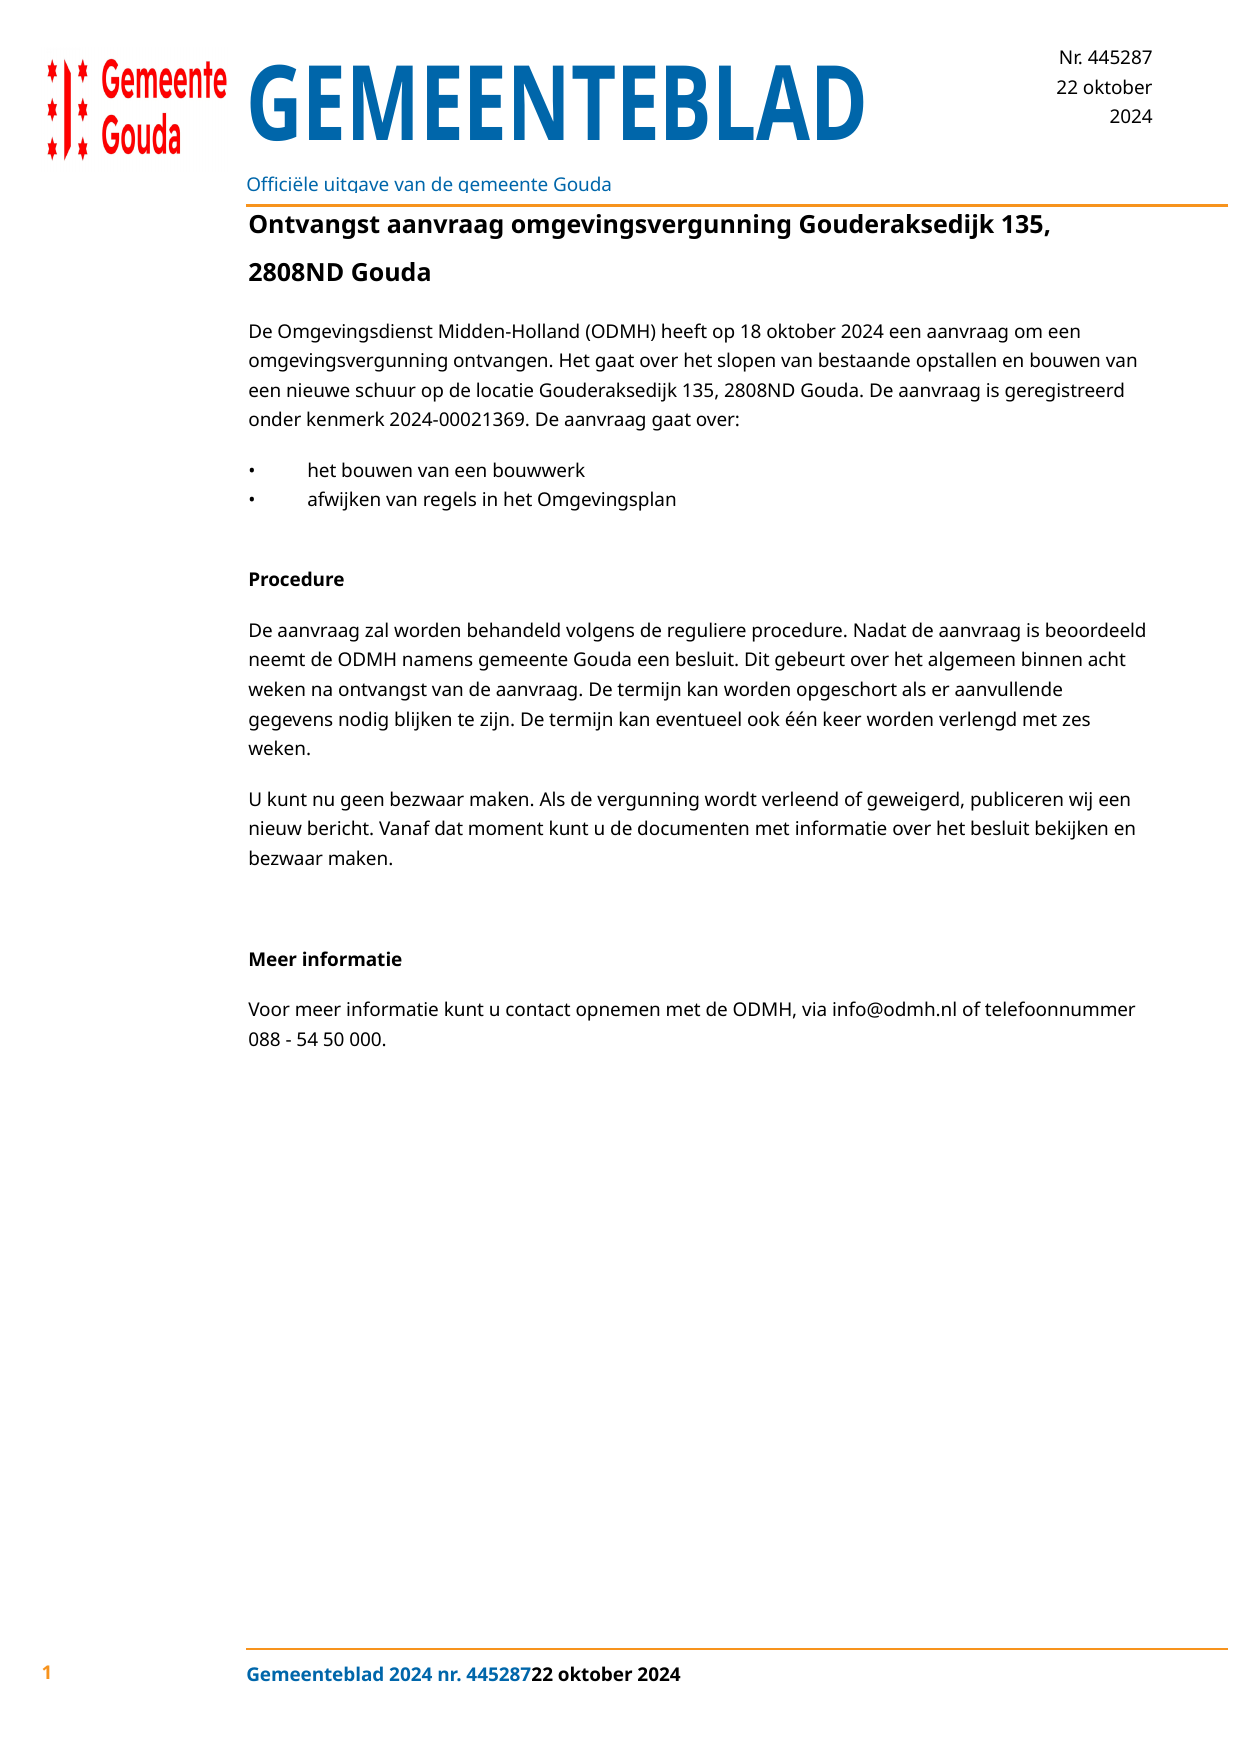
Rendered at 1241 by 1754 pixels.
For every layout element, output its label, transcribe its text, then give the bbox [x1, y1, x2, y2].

text De Omgevingsdienst Midden-Holland (ODMH) heeft op 18 oktober 2024 een aanvraag om een omgevingsvergunning ontvangen. Het gaat over het slopen van bestaande opstallen en bouwen van een nieuwe schuur op de locatie Gouderaksedijk 135, 2808ND Gouda. De aanvraag is geregistreerd onder kenmerk 2024-00021369. De aanvraag gaat over: [248, 318, 1152, 432]
text Voor meer informatie kunt u contact opnemen met de ODMH, via info@odmh.nl of telefoonnummer 088 - 54 50 000. [248, 996, 1152, 1052]
list het bouwen van een bouwwerk [248, 457, 1152, 483]
picture [41, 47, 231, 172]
list afwijken van regels in het Omgevingsplan [248, 487, 1152, 512]
text U kunt nu geen bezwaar maken. Als de vergunning wordt verleend of geweigerd, publiceren wij een nieuw bericht. Vanaf dat moment kunt u de documenten met informatie over het besluit bekijken en bezwaar maken. [248, 786, 1152, 871]
text Ontvangst aanvraag omgevingsvergunning Gouderaksedijk 135, 2808ND Gouda [248, 207, 1152, 288]
text De aanvraag zal worden behandeld volgens de reguliere procedure. Nadat de aanvraag is beoordeeld neemt de ODMH namens gemeente Gouda een besluit. Dit gebeurt over het algemeen binnen acht weken na ontvangst van de aanvraag. De termijn kan worden opgeschort als er aanvullende gegevens nodig blijken te zijn. De termijn kan eventueel ook één keer worden verlengd met zes weken. [248, 617, 1152, 761]
text Procedure [248, 567, 1152, 592]
text Meer informatie [248, 946, 1152, 972]
